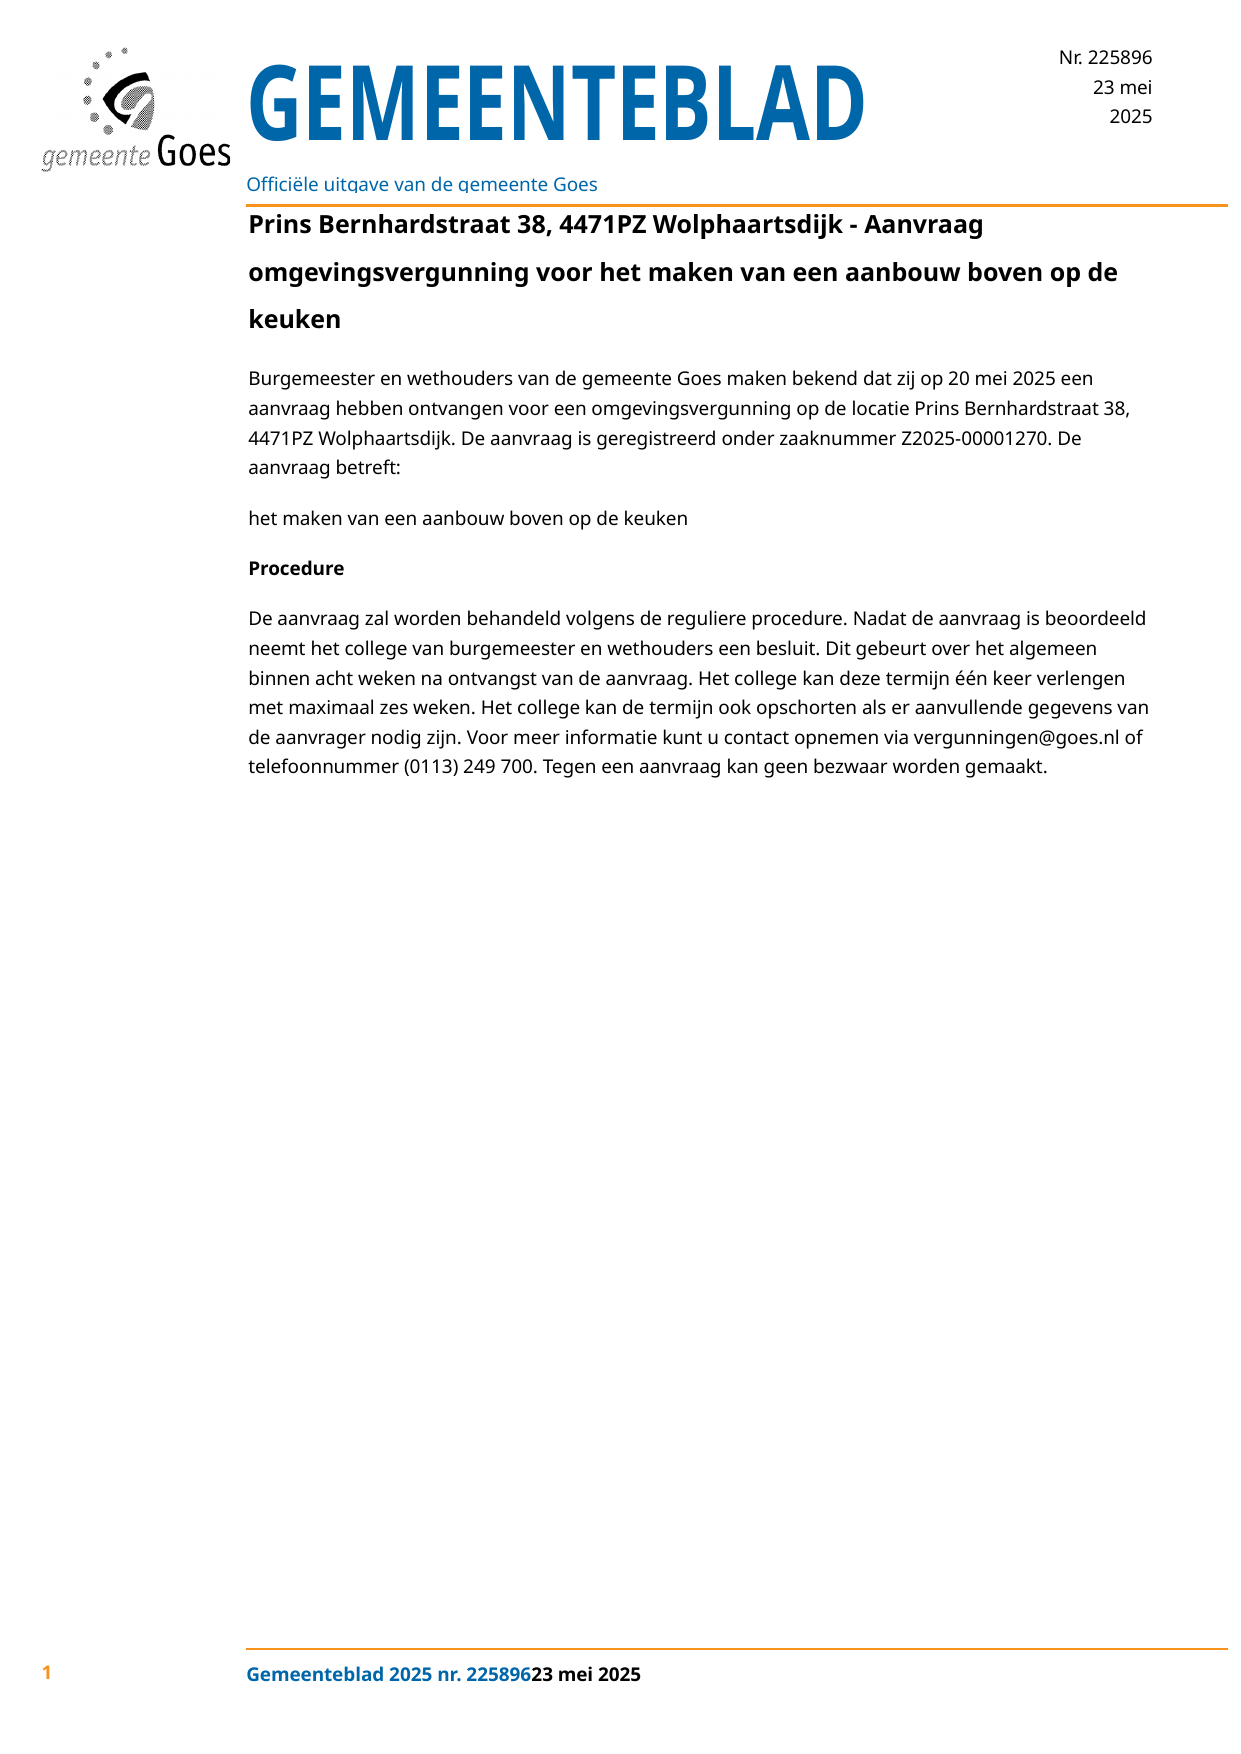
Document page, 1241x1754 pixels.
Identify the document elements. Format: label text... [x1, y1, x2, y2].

text Prins Bernhardstraat 38, 4471PZ Wolphaartsdijk - Aanvraag omgevingsvergunning voor het maken van een aanbouw boven op de keuken [248, 207, 1152, 336]
text De aanvraag zal worden behandeld volgens de reguliere procedure. Nadat de aanvraag is beoordeeld neemt het college van burgemeester en wethouders een besluit. Dit gebeurt over het algemeen binnen acht weken na ontvangst van de aanvraag. Het college kan deze termijn één keer verlengen met maximaal zes weken. Het college kan de termijn ook opschorten als er aanvullende gegevens van de aanvrager nodig zijn. Voor meer informatie kunt u contact opnemen via vergunningen@goes.nl of telefoonnummer (0113) 249 700. Tegen een aanvraag kan geen bezwaar worden gemaakt. [248, 606, 1152, 779]
text Burgemeester en wethouders van de gemeente Goes maken bekend dat zij op 20 mei 2025 een aanvraag hebben ontvangen voor een omgevingsvergunning op de locatie Prins Bernhardstraat 38, 4471PZ Wolphaartsdijk. De aanvraag is geregistreerd onder zaaknummer Z2025-00001270. De aanvraag betreft: [248, 366, 1152, 480]
picture [41, 47, 231, 172]
text het maken van een aanbouw boven op de keuken [248, 505, 1152, 530]
text Procedure [248, 555, 1152, 581]
